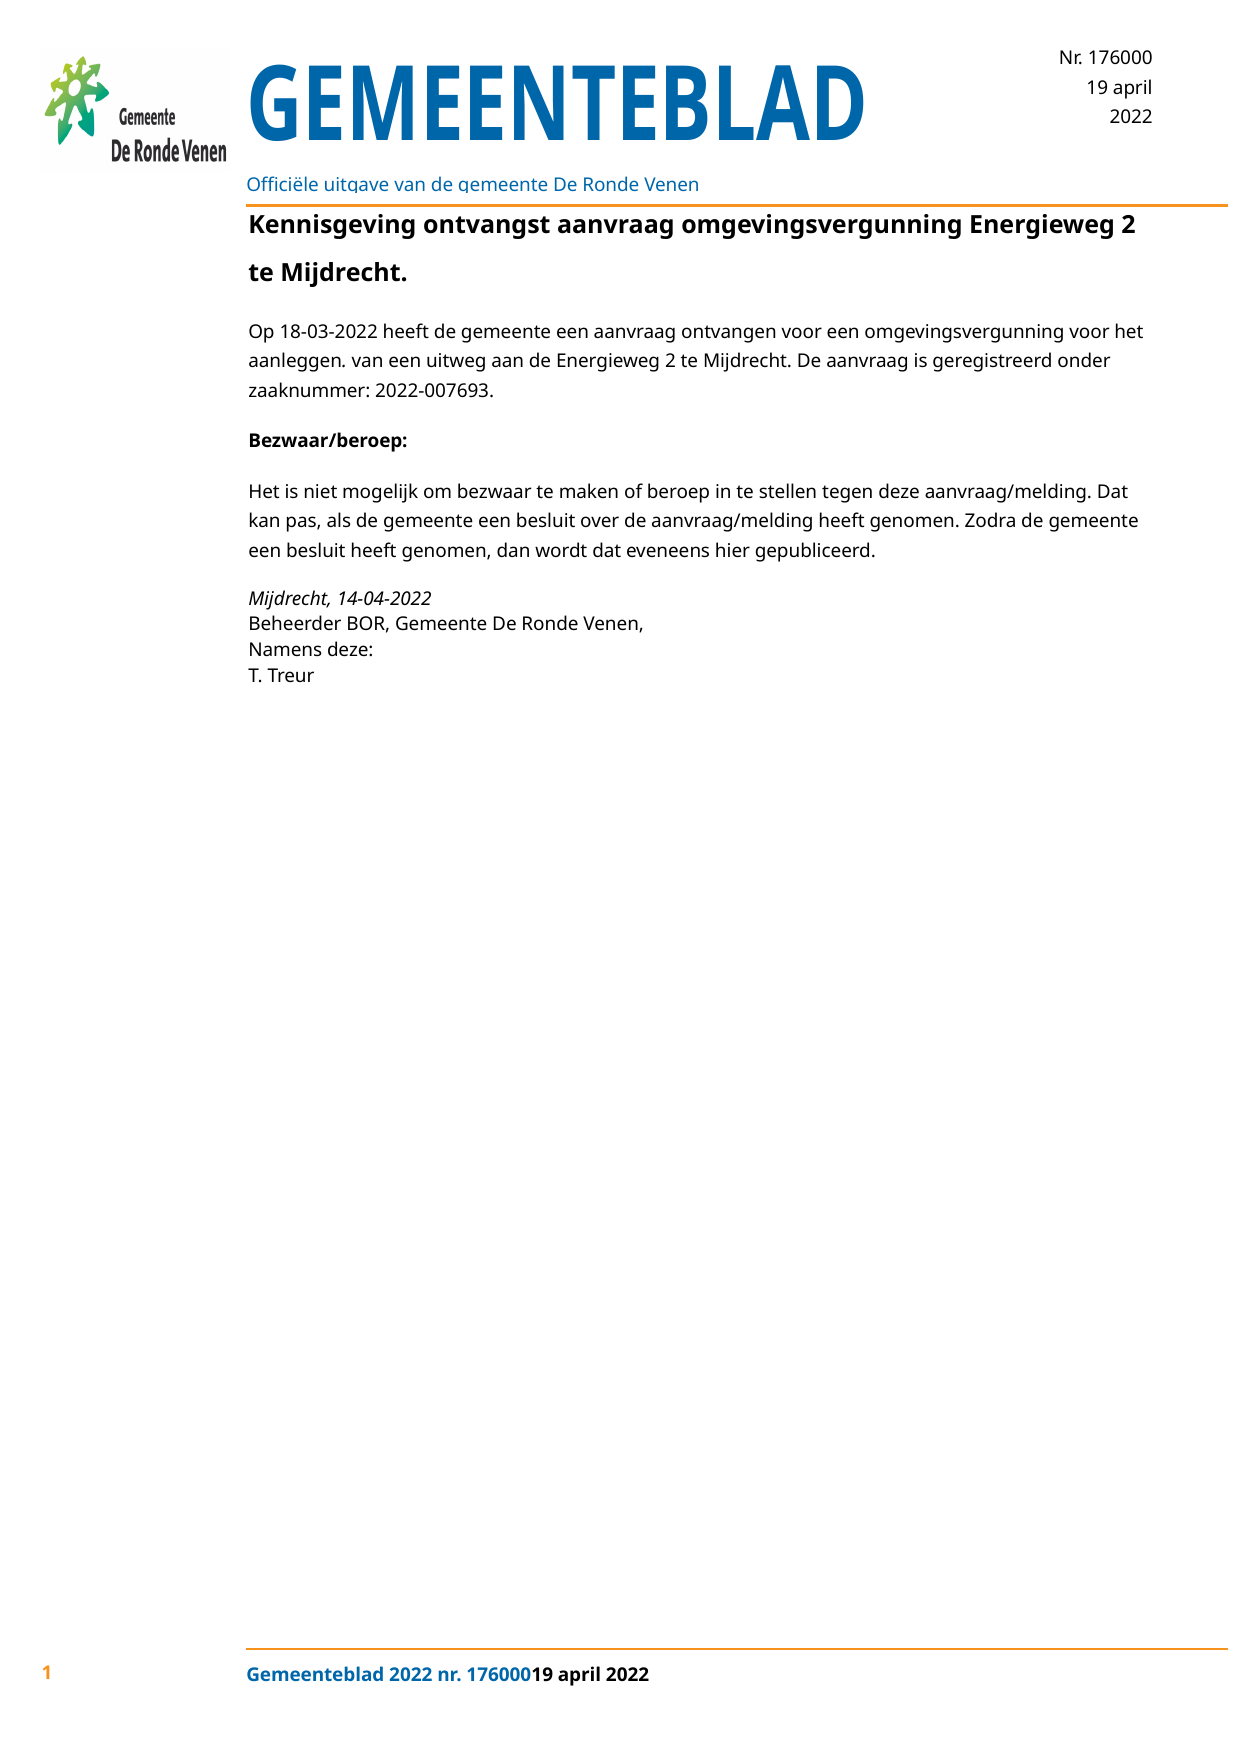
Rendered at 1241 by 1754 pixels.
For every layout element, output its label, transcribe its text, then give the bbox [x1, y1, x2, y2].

text Op 18-03-2022 heeft de gemeente een aanvraag ontvangen voor een omgevingsvergunning voor het aanleggen. van een uitweg aan de Energieweg 2 te Mijdrecht. De aanvraag is geregistreerd onder zaaknummer: 2022-007693. [248, 318, 1152, 403]
text Bezwaar/beroep: [248, 427, 1152, 453]
text Mijdrecht, 14-04-2022 [248, 585, 1152, 611]
text Kennisgeving ontvangst aanvraag omgevingsvergunning Energieweg 2 te Mijdrecht. [248, 207, 1152, 288]
text Namens deze: [248, 636, 1152, 662]
text Het is niet mogelijk om bezwaar te maken of beroep in te stellen tegen deze aanvraag/melding. Dat kan pas, als de gemeente een besluit over de aanvraag/melding heeft genomen. Zodra de gemeente een besluit heeft genomen, dan wordt dat eveneens hier gepubliceerd. [248, 478, 1152, 563]
text T. Treur [248, 662, 1152, 688]
text Beheerder BOR, Gemeente De Ronde Venen, [248, 611, 1152, 636]
picture [41, 47, 231, 172]
